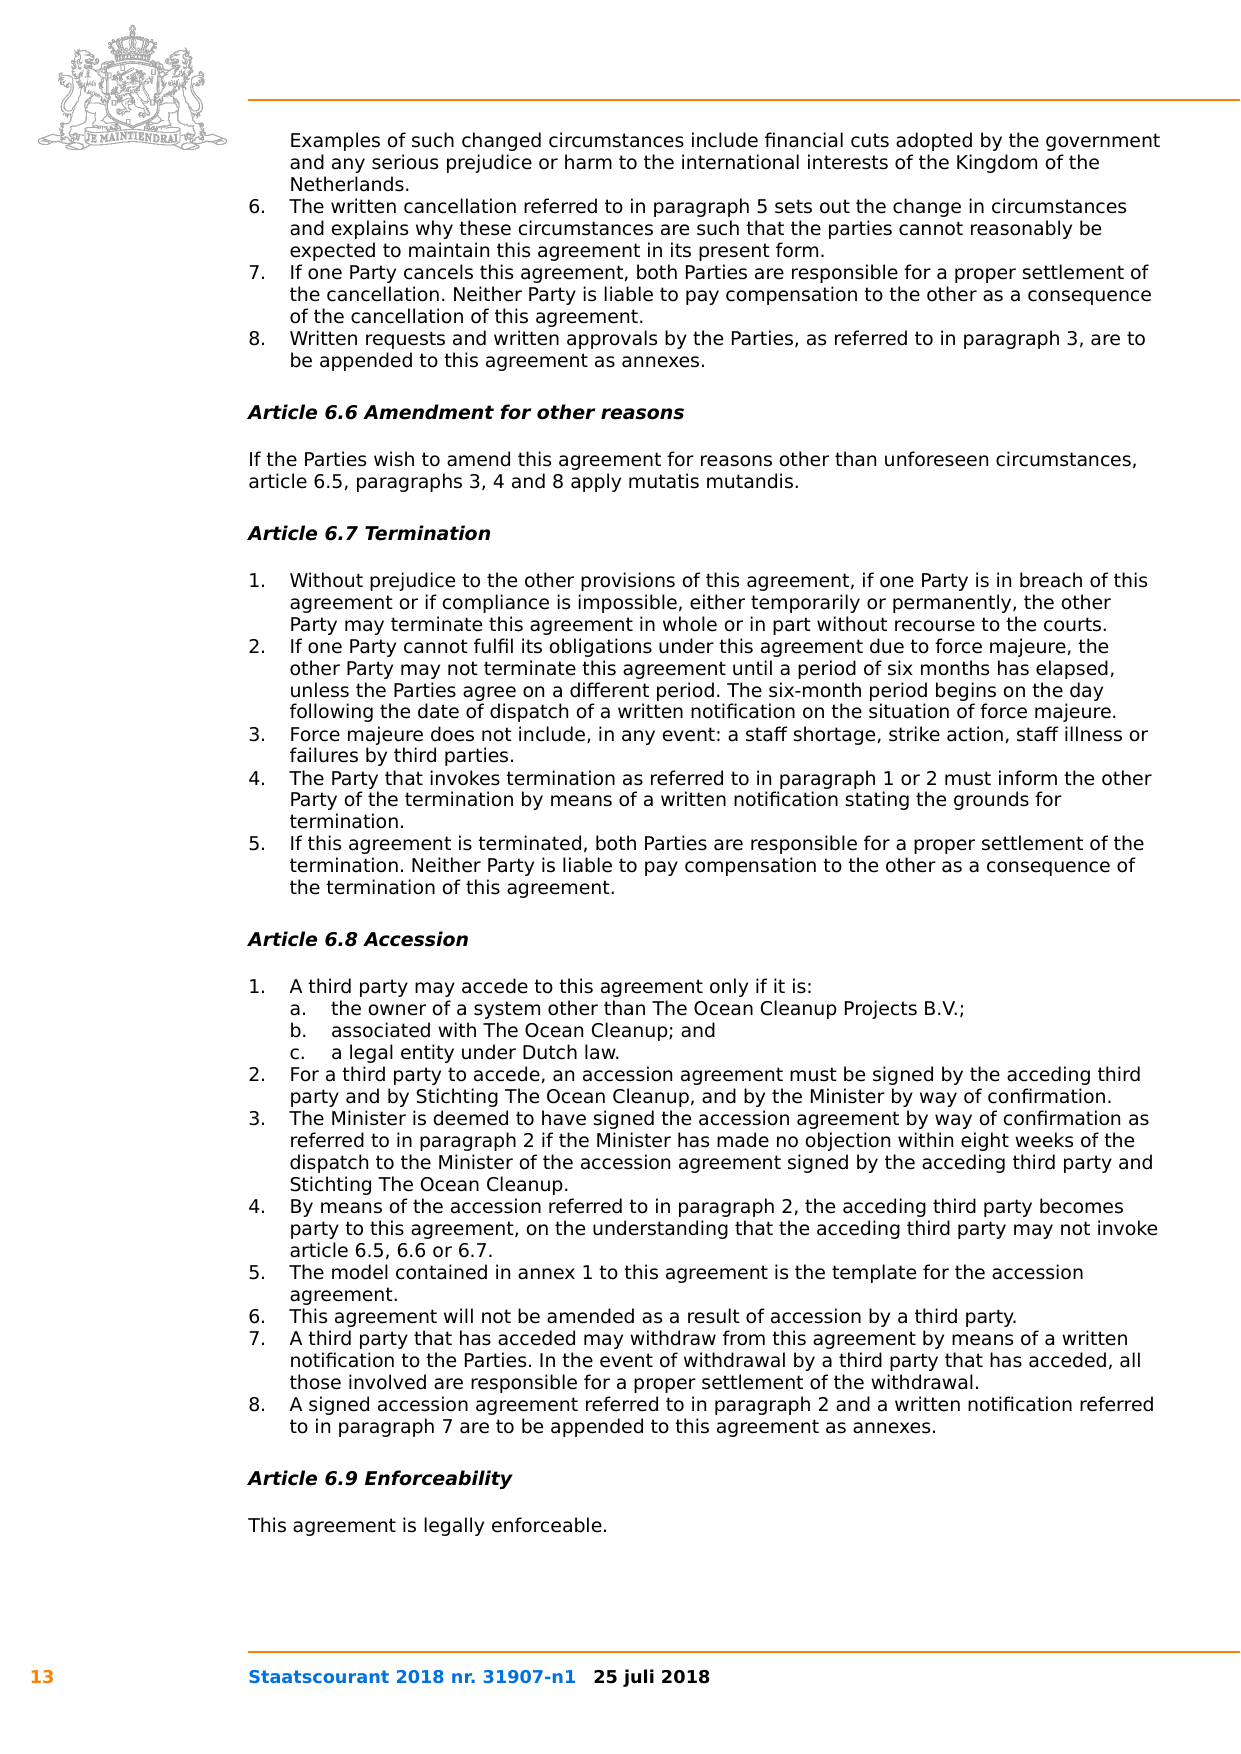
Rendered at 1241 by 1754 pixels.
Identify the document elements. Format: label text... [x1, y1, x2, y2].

text 3. Force majeure does not include, in any event: a staff shortage, strike action, staff illness or failures by third parties. [248, 723, 1163, 767]
text c. a legal entity under Dutch law. [289, 1042, 1163, 1064]
text 6. The written cancellation referred to in paragraph 5 sets out the change in circumstances and explains why these circumstances are such that the parties cannot reasonably be expected to maintain this agreement in its present form. [248, 196, 1163, 262]
text b. associated with The Ocean Cleanup; and [289, 1020, 1163, 1042]
text 2. For a third party to accede, an accession agreement must be signed by the acceding third party and by Stichting The Ocean Cleanup, and by the Minister by way of confirmation. [248, 1064, 1163, 1108]
text 3. The Minister is deemed to have signed the accession agreement by way of confirmation as referred to in paragraph 2 if the Minister has made no objection within eight weeks of the dispatch to the Minister of the accession agreement signed by the acceding third party and Stichting The Ocean Cleanup. [248, 1108, 1163, 1196]
picture [38, 25, 227, 150]
text 4. The Party that invokes termination as referred to in paragraph 1 or 2 must inform the other Party of the termination by means of a written notification stating the grounds for termination. [248, 767, 1163, 833]
subtitle Article 6.9 Enforceability [248, 1468, 1163, 1490]
subtitle Article 6.7 Termination [248, 523, 1163, 544]
text 8. Written requests and written approvals by the Parties, as referred to in paragraph 3, are to be appended to this agreement as annexes. [248, 328, 1163, 372]
text 4. By means of the accession referred to in paragraph 2, the acceding third party becomes party to this agreement, on the understanding that the acceding third party may not invoke article 6.5, 6.6 or 6.7. [248, 1196, 1163, 1262]
text 2. If one Party cannot fulfil its obligations under this agreement due to force majeure, the other Party may not terminate this agreement until a period of six months has elapsed, unless the Parties agree on a different period. The six-month period begins on the day following the date of dispatch of a written notification on the situation of force majeure. [248, 636, 1163, 723]
text 6. This agreement will not be amended as a result of accession by a third party. [248, 1306, 1163, 1328]
text a. the owner of a system other than The Ocean Cleanup Projects B.V.; [289, 998, 1163, 1020]
text 5. If this agreement is terminated, both Parties are responsible for a proper settlement of the termination. Neither Party is liable to pay compensation to the other as a consequence of the termination of this agreement. [248, 833, 1163, 899]
subtitle Article 6.8 Accession [248, 929, 1163, 951]
text 8. A signed accession agreement referred to in paragraph 2 and a written notification referred to in paragraph 7 are to be appended to this agreement as annexes. [248, 1394, 1163, 1438]
text 7. If one Party cancels this agreement, both Parties are responsible for a proper settlement of the cancellation. Neither Party is liable to pay compensation to the other as a consequence of the cancellation of this agreement. [248, 262, 1163, 328]
text Examples of such changed circumstances include financial cuts adopted by the government and any serious prejudice or harm to the international interests of the Kingdom of the Netherlands. [248, 130, 1163, 196]
subtitle Article 6.6 Amendment for other reasons [248, 402, 1163, 424]
text 1. Without prejudice to the other provisions of this agreement, if one Party is in breach of this agreement or if compliance is impossible, either temporarily or permanently, the other Party may terminate this agreement in whole or in part without recourse to the courts. [248, 569, 1163, 636]
text 7. A third party that has acceded may withdraw from this agreement by means of a written notification to the Parties. In the event of withdrawal by a third party that has acceded, all those involved are responsible for a proper settlement of the withdrawal. [248, 1328, 1163, 1394]
text 5. The model contained in annex 1 to this agreement is the template for the accession agreement. [248, 1262, 1163, 1306]
text 1. A third party may accede to this agreement only if it is: [248, 976, 1163, 998]
text If the Parties wish to amend this agreement for reasons other than unforeseen circumstances, article 6.5, paragraphs 3, 4 and 8 apply mutatis mutandis. [248, 449, 1163, 493]
text This agreement is legally enforceable. [248, 1515, 1163, 1537]
